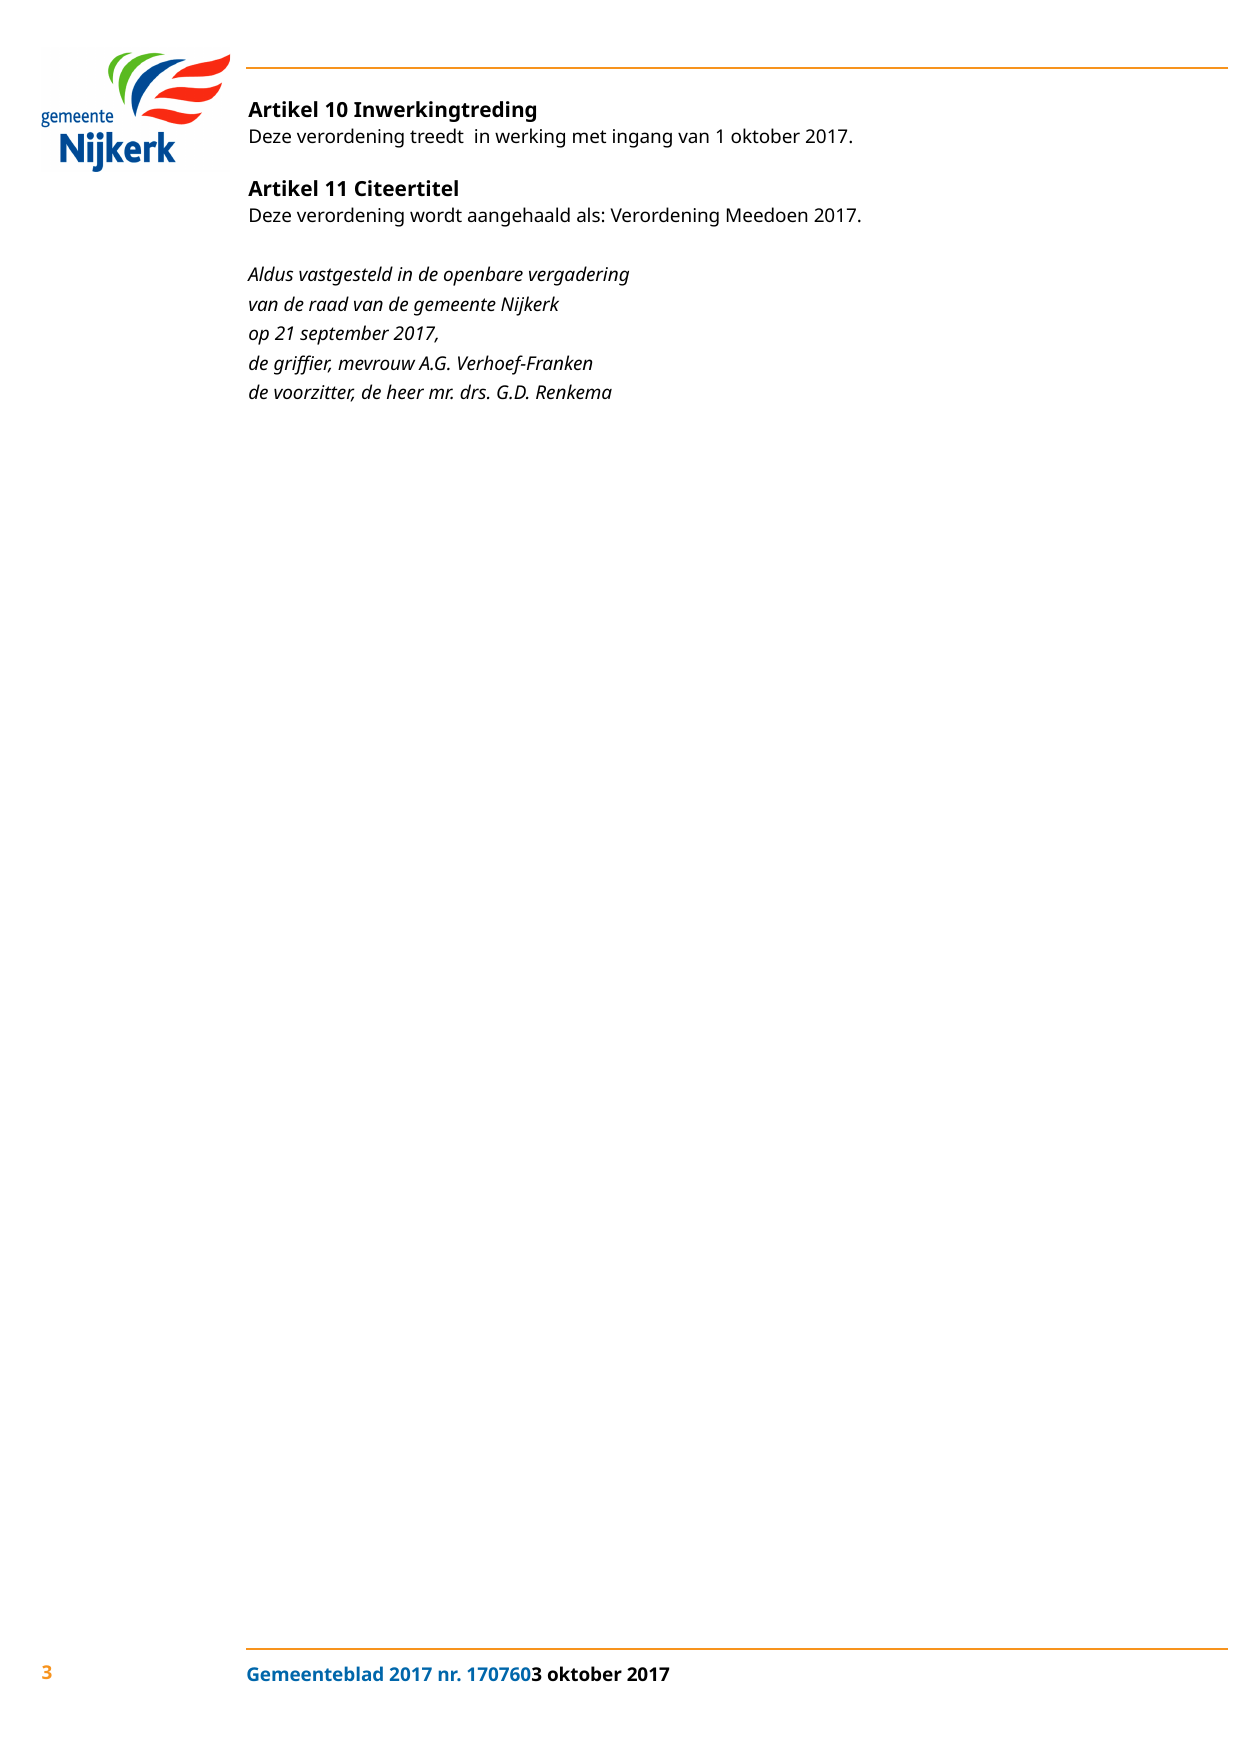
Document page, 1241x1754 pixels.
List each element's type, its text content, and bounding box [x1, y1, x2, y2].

text Artikel 11 Citeertitel [248, 174, 1152, 202]
text Deze verordening treedt in werking met ingang van 1 oktober 2017. [248, 123, 1152, 149]
text Artikel 10 Inwerkingtreding [248, 95, 1152, 123]
text de griffier, mevrouw A.G. Verhoef-Franken [248, 350, 1152, 376]
picture [41, 47, 231, 172]
text Deze verordening wordt aangehaald als: Verordening Meedoen 2017. [248, 202, 1152, 228]
text van de raad van de gemeente Nijkerk [248, 291, 1152, 317]
text op 21 september 2017, [248, 320, 1152, 346]
text Aldus vastgesteld in de openbare vergadering [248, 261, 1152, 287]
text de voorzitter, de heer mr. drs. G.D. Renkema [248, 379, 1152, 405]
